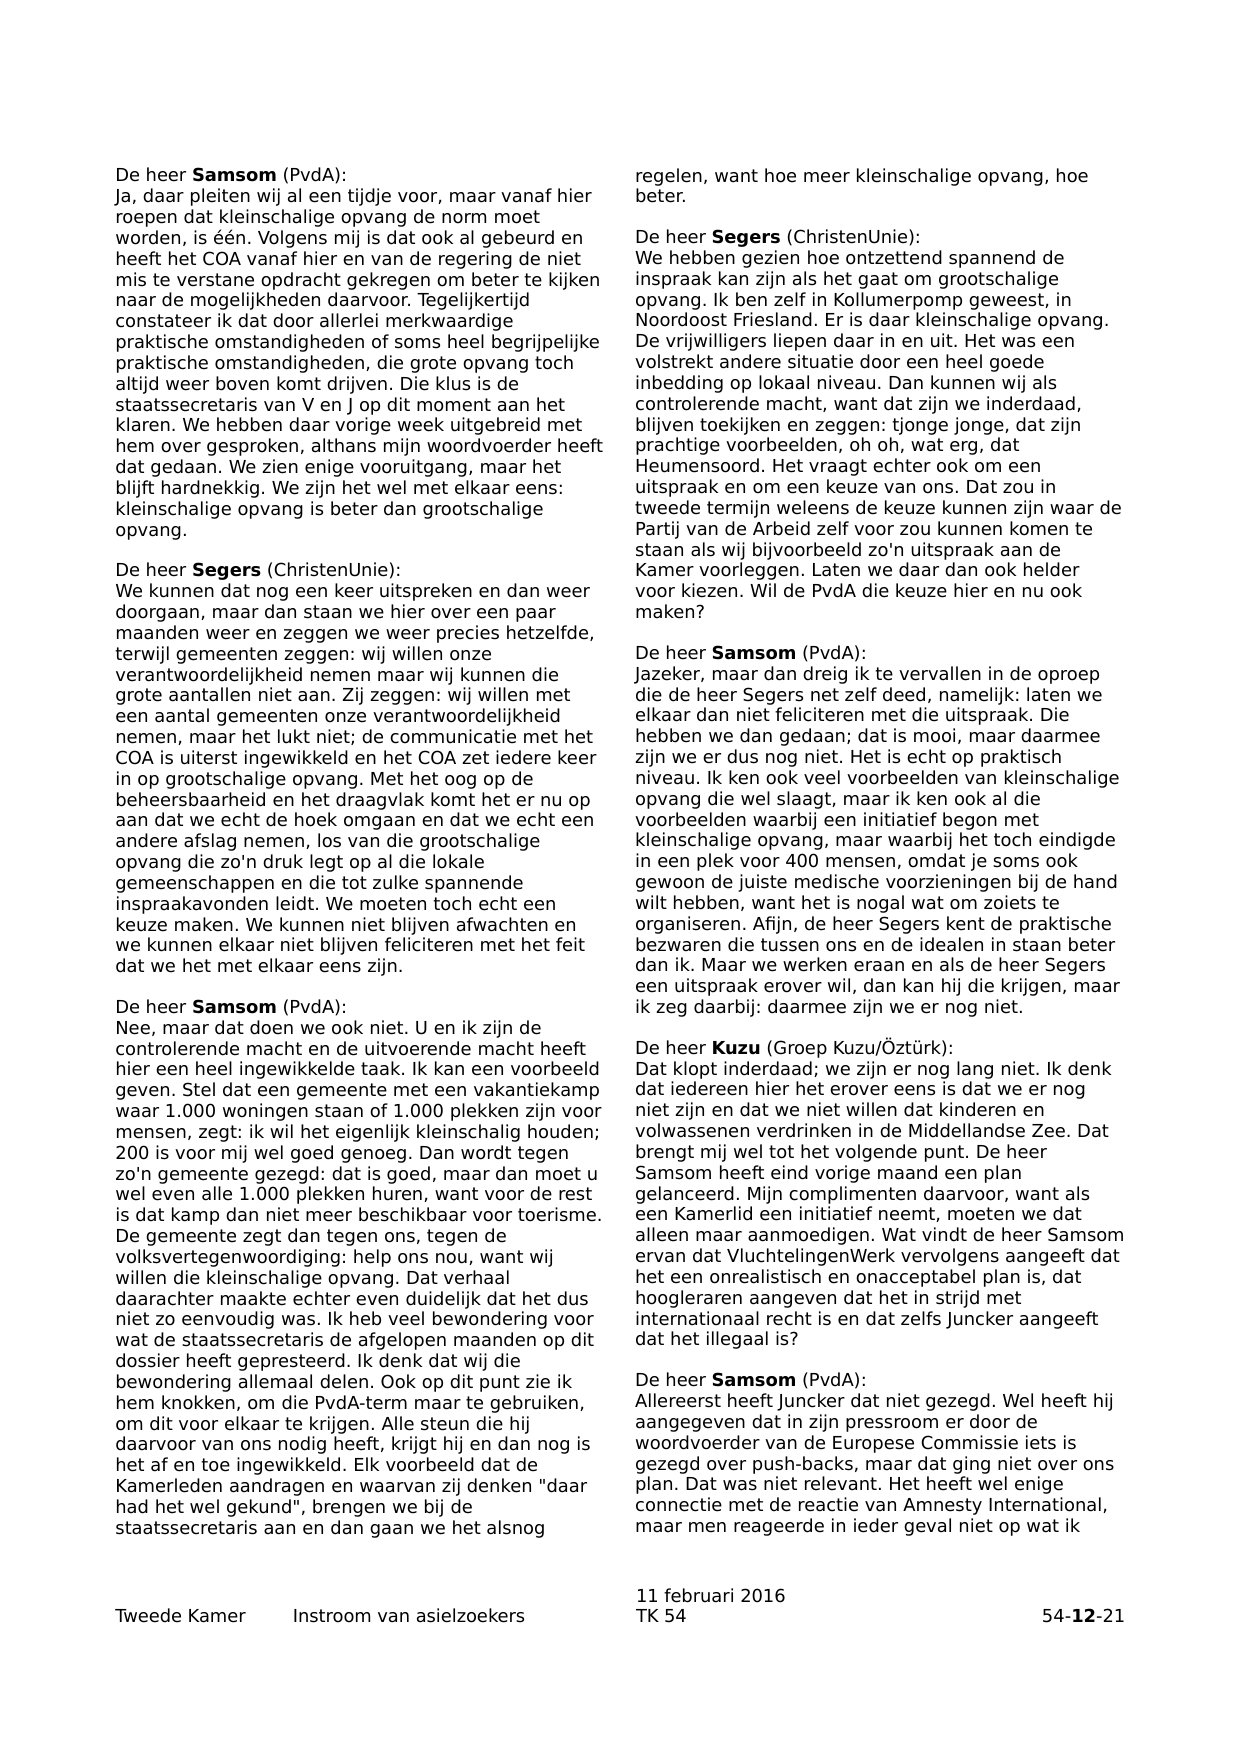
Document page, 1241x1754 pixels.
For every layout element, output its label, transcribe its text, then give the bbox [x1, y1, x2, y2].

text Dat klopt inderdaad; we zijn er nog lang niet. Ik denk dat iedereen hier het erover eens is dat we er nog niet zijn en dat we niet willen dat kinderen en volwassenen verdrinken in de Middellandse Zee. Dat brengt mij wel tot het volgende punt. De heer Samsom heeft eind vorige maand een plan gelanceerd. Mijn complimenten daarvoor, want als een Kamerlid een initiatief neemt, moeten we dat alleen maar aanmoedigen. Wat vindt de heer Samsom ervan dat VluchtelingenWerk vervolgens aangeeft dat het een onrealistisch en onacceptabel plan is, dat hoogleraren aangeven dat het in strijd met internationaal recht is en dat zelfs Juncker aangeeft dat het illegaal is? [635, 1058, 1125, 1350]
text Allereerst heeft Juncker dat niet gezegd. Wel heeft hij aangegeven dat in zijn pressroom er door de woordvoerder van de Europese Commissie iets is gezegd over push-backs, maar dat ging niet over ons plan. Dat was niet relevant. Het heeft wel enige connectie met de reactie van Amnesty International, maar men reageerde in ieder geval niet op wat ik [635, 1391, 1125, 1537]
text De heer Samsom (PvdA): [635, 643, 1125, 663]
text De heer Samsom (PvdA): [635, 1370, 1125, 1391]
text Nee, maar dat doen we ook niet. U en ik zijn de controlerende macht en de uitvoerende macht heeft hier een heel ingewikkelde taak. Ik kan een voorbeeld geven. Stel dat een gemeente met een vakantiekamp waar 1.000 woningen staan of 1.000 plekken zijn voor mensen, zegt: ik wil het eigenlijk kleinschalig houden; 200 is voor mij wel goed genoeg. Dan wordt tegen zo'n gemeente gezegd: dat is goed, maar dan moet u wel even alle 1.000 plekken huren, want voor de rest is dat kamp dan niet meer beschikbaar voor toerisme. De gemeente zegt dan tegen ons, tegen de volksvertegenwoordiging: help ons nou, want wij willen die kleinschalige opvang. Dat verhaal daarachter maakte echter even duidelijk dat het dus niet zo eenvoudig was. Ik heb veel bewondering voor wat de staatssecretaris de afgelopen maanden op dit dossier heeft gepresteerd. Ik denk dat wij die bewondering allemaal delen. Ook op dit punt zie ik hem knokken, om die PvdA-term maar te gebruiken, om dit voor elkaar te krijgen. Alle steun die hij daarvoor van ons nodig heeft, krijgt hij en dan nog is het af en toe ingewikkeld. Elk voorbeeld dat de Kamerleden aandragen en waarvan zij denken "daar had het wel gekund", brengen we bij de staatssecretaris aan en dan gaan we het alsnog [115, 1017, 605, 1538]
text We kunnen dat nog een keer uitspreken en dan weer doorgaan, maar dan staan we hier over een paar maanden weer en zeggen we weer precies hetzelfde, terwijl gemeenten zeggen: wij willen onze verantwoordelijkheid nemen maar wij kunnen die grote aantallen niet aan. Zij zeggen: wij willen met een aantal gemeenten onze verantwoordelijkheid nemen, maar het lukt niet; de communicatie met het COA is uiterst ingewikkeld en het COA zet iedere keer in op grootschalige opvang. Met het oog op de beheersbaarheid en het draagvlak komt het er nu op aan dat we echt de hoek omgaan en dat we echt een andere afslag nemen, los van die grootschalige opvang die zo'n druk legt op al die lokale gemeenschappen en die tot zulke spannende inspraakavonden leidt. We moeten toch echt een keuze maken. We kunnen niet blijven afwachten en we kunnen elkaar niet blijven feliciteren met het feit dat we het met elkaar eens zijn. [115, 581, 605, 977]
text De heer Samsom (PvdA): [115, 997, 605, 1017]
text De heer Segers (ChristenUnie): [115, 560, 605, 581]
text regelen, want hoe meer kleinschalige opvang, hoe beter. [635, 165, 1125, 207]
text De heer Segers (ChristenUnie): [635, 227, 1125, 248]
text De heer Kuzu (Groep Kuzu/Öztürk): [635, 1038, 1125, 1058]
text De heer Samsom (PvdA): [115, 165, 605, 186]
text Ja, daar pleiten wij al een tijdje voor, maar vanaf hier roepen dat kleinschalige opvang de norm moet worden, is één. Volgens mij is dat ook al gebeurd en heeft het COA vanaf hier en van de regering de niet mis te verstane opdracht gekregen om beter te kijken naar de mogelijkheden daarvoor. Tegelijkertijd constateer ik dat door allerlei merkwaardige praktische omstandigheden of soms heel begrijpelijke praktische omstandigheden, die grote opvang toch altijd weer boven komt drijven. Die klus is de staatssecretaris van V en J op dit moment aan het klaren. We hebben daar vorige week uitgebreid met hem over gesproken, althans mijn woordvoerder heeft dat gedaan. We zien enige vooruitgang, maar het blijft hardnekkig. We zijn het wel met elkaar eens: kleinschalige opvang is beter dan grootschalige opvang. [115, 186, 605, 540]
text Jazeker, maar dan dreig ik te vervallen in de oproep die de heer Segers net zelf deed, namelijk: laten we elkaar dan niet feliciteren met die uitspraak. Die hebben we dan gedaan; dat is mooi, maar daarmee zijn we er dus nog niet. Het is echt op praktisch niveau. Ik ken ook veel voorbeelden van kleinschalige opvang die wel slaagt, maar ik ken ook al die voorbeelden waarbij een initiatief begon met kleinschalige opvang, maar waarbij het toch eindigde in een plek voor 400 mensen, omdat je soms ook gewoon de juiste medische voorzieningen bij de hand wilt hebben, want het is nogal wat om zoiets te organiseren. Afijn, de heer Segers kent de praktische bezwaren die tussen ons en de idealen in staan beter dan ik. Maar we werken eraan en als de heer Segers een uitspraak erover wil, dan kan hij die krijgen, maar ik zeg daarbij: daarmee zijn we er nog niet. [635, 663, 1125, 1018]
text We hebben gezien hoe ontzettend spannend de inspraak kan zijn als het gaat om grootschalige opvang. Ik ben zelf in Kollumerpomp geweest, in Noordoost Friesland. Er is daar kleinschalige opvang. De vrijwilligers liepen daar in en uit. Het was een volstrekt andere situatie door een heel goede inbedding op lokaal niveau. Dan kunnen wij als controlerende macht, want dat zijn we inderdaad, blijven toekijken en zeggen: tjonge jonge, dat zijn prachtige voorbeelden, oh oh, wat erg, dat Heumensoord. Het vraagt echter ook om een uitspraak en om een keuze van ons. Dat zou in tweede termijn weleens de keuze kunnen zijn waar de Partij van de Arbeid zelf voor zou kunnen komen te staan als wij bijvoorbeeld zo'n uitspraak aan de Kamer voorleggen. Laten we daar dan ook helder voor kiezen. Wil de PvdA die keuze hier en nu ook maken? [635, 248, 1125, 623]
